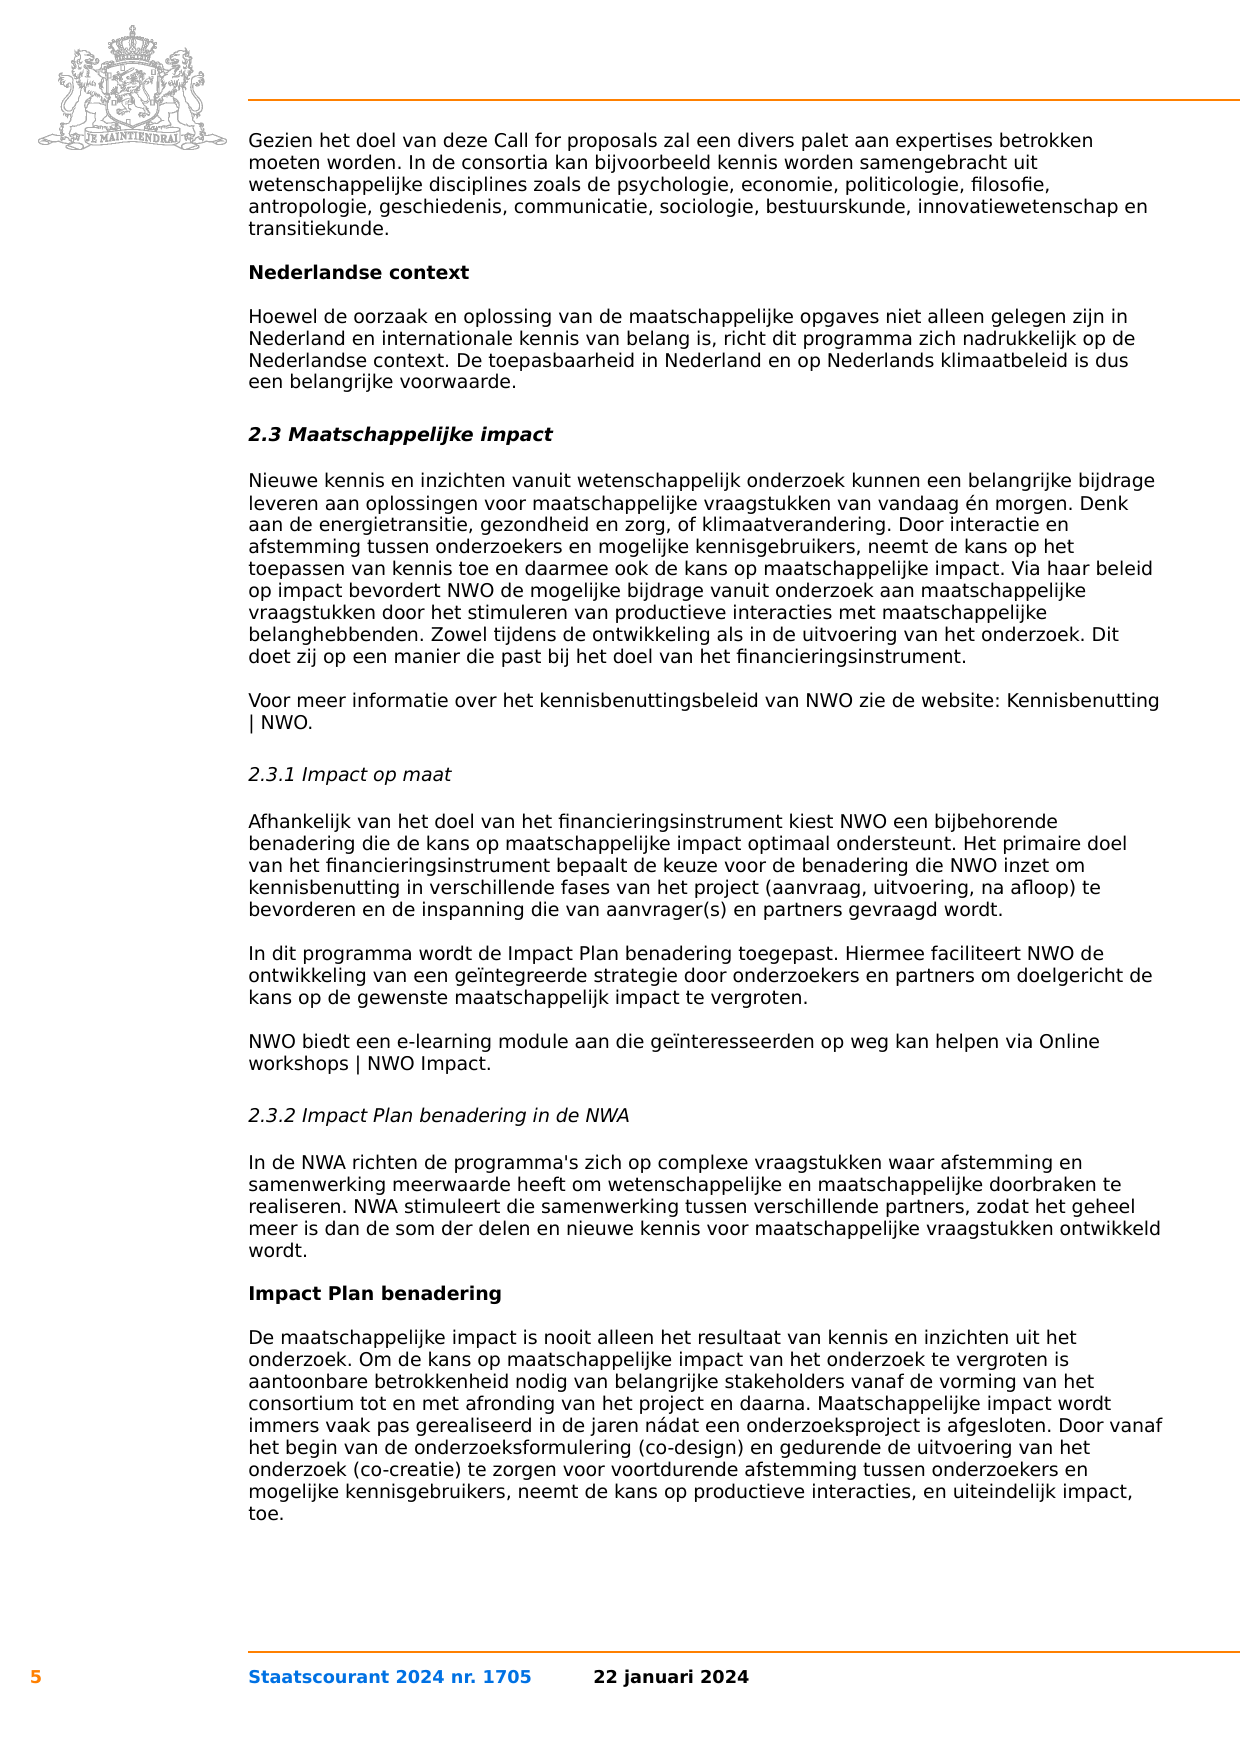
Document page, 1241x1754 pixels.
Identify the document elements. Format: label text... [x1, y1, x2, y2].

text Afhankelijk van het doel van het financieringsinstrument kiest NWO een bijbehorende benadering die de kans op maatschappelijke impact optimaal ondersteunt. Het primaire doel van het financieringsinstrument bepaalt de keuze voor de benadering die NWO inzet om kennisbenutting in verschillende fases van het project (aanvraag, uitvoering, na afloop) te bevorderen en de inspanning die van aanvrager(s) en partners gevraagd wordt. [248, 811, 1163, 921]
text Hoewel de oorzaak en oplossing van de maatschappelijke opgaves niet alleen gelegen zijn in Nederland en internationale kennis van belang is, richt dit programma zich nadrukkelijk op de Nederlandse context. De toepasbaarheid in Nederland en op Nederlands klimaatbeleid is dus een belangrijke voorwaarde. [248, 306, 1163, 393]
text Nieuwe kennis en inzichten vanuit wetenschappelijk onderzoek kunnen een belangrijke bijdrage leveren aan oplossingen voor maatschappelijke vraagstukken van vandaag én morgen. Denk aan de energietransitie, gezondheid en zorg, of klimaatverandering. Door interactie en afstemming tussen onderzoekers en mogelijke kennisgebruikers, neemt de kans op het toepassen van kennis toe en daarmee ook de kans op maatschappelijke impact. Via haar beleid op impact bevordert NWO de mogelijke bijdrage vanuit onderzoek aan maatschappelijke vraagstukken door het stimuleren van productieve interacties met maatschappelijke belanghebbenden. Zowel tijdens de ontwikkeling als in de uitvoering van het onderzoek. Dit doet zij op een manier die past bij het doel van het financieringsinstrument. [248, 470, 1163, 668]
subtitle 2.3.1 Impact op maat [248, 764, 1163, 786]
subtitle Impact Plan benadering [248, 1283, 1163, 1305]
subtitle 2.3.2 Impact Plan benadering in de NWA [248, 1104, 1163, 1127]
text De maatschappelijke impact is nooit alleen het resultaat van kennis en inzichten uit het onderzoek. Om de kans op maatschappelijke impact van het onderzoek te vergroten is aantoonbare betrokkenheid nodig van belangrijke stakeholders vanaf de vorming van het consortium tot en met afronding van het project en daarna. Maatschappelijke impact wordt immers vaak pas gerealiseerd in de jaren nádat een onderzoeksproject is afgesloten. Door vanaf het begin van de onderzoeksformulering (co-design) en gedurende de uitvoering van het onderzoek (co-creatie) te zorgen voor voortdurende afstemming tussen onderzoekers en mogelijke kennisgebruikers, neemt de kans op productieve interacties, en uiteindelijk impact, toe. [248, 1327, 1163, 1525]
text NWO biedt een e-learning module aan die geïnteresseerden op weg kan helpen via Online workshops | NWO Impact. [248, 1031, 1163, 1074]
subtitle 2.3 Maatschappelijke impact [248, 423, 1163, 445]
text Voor meer informatie over het kennisbenuttingsbeleid van NWO zie de website: Kennisbenutting | NWO. [248, 690, 1163, 734]
subtitle Nederlandse context [248, 262, 1163, 284]
text Gezien het doel van deze Call for proposals zal een divers palet aan expertises betrokken moeten worden. In de consortia kan bijvoorbeeld kennis worden samengebracht uit wetenschappelijke disciplines zoals de psychologie, economie, politicologie, filosofie, antropologie, geschiedenis, communicatie, sociologie, bestuurskunde, innovatiewetenschap en transitiekunde. [248, 130, 1163, 240]
text In de NWA richten de programma's zich op complexe vraagstukken waar afstemming en samenwerking meerwaarde heeft om wetenschappelijke en maatschappelijke doorbraken te realiseren. NWA stimuleert die samenwerking tussen verschillende partners, zodat het geheel meer is dan de som der delen en nieuwe kennis voor maatschappelijke vraagstukken ontwikkeld wordt. [248, 1152, 1163, 1261]
picture [38, 25, 227, 150]
text In dit programma wordt de Impact Plan benadering toegepast. Hiermee faciliteert NWO de ontwikkeling van een geïntegreerde strategie door onderzoekers en partners om doelgericht de kans op de gewenste maatschappelijk impact te vergroten. [248, 943, 1163, 1009]
